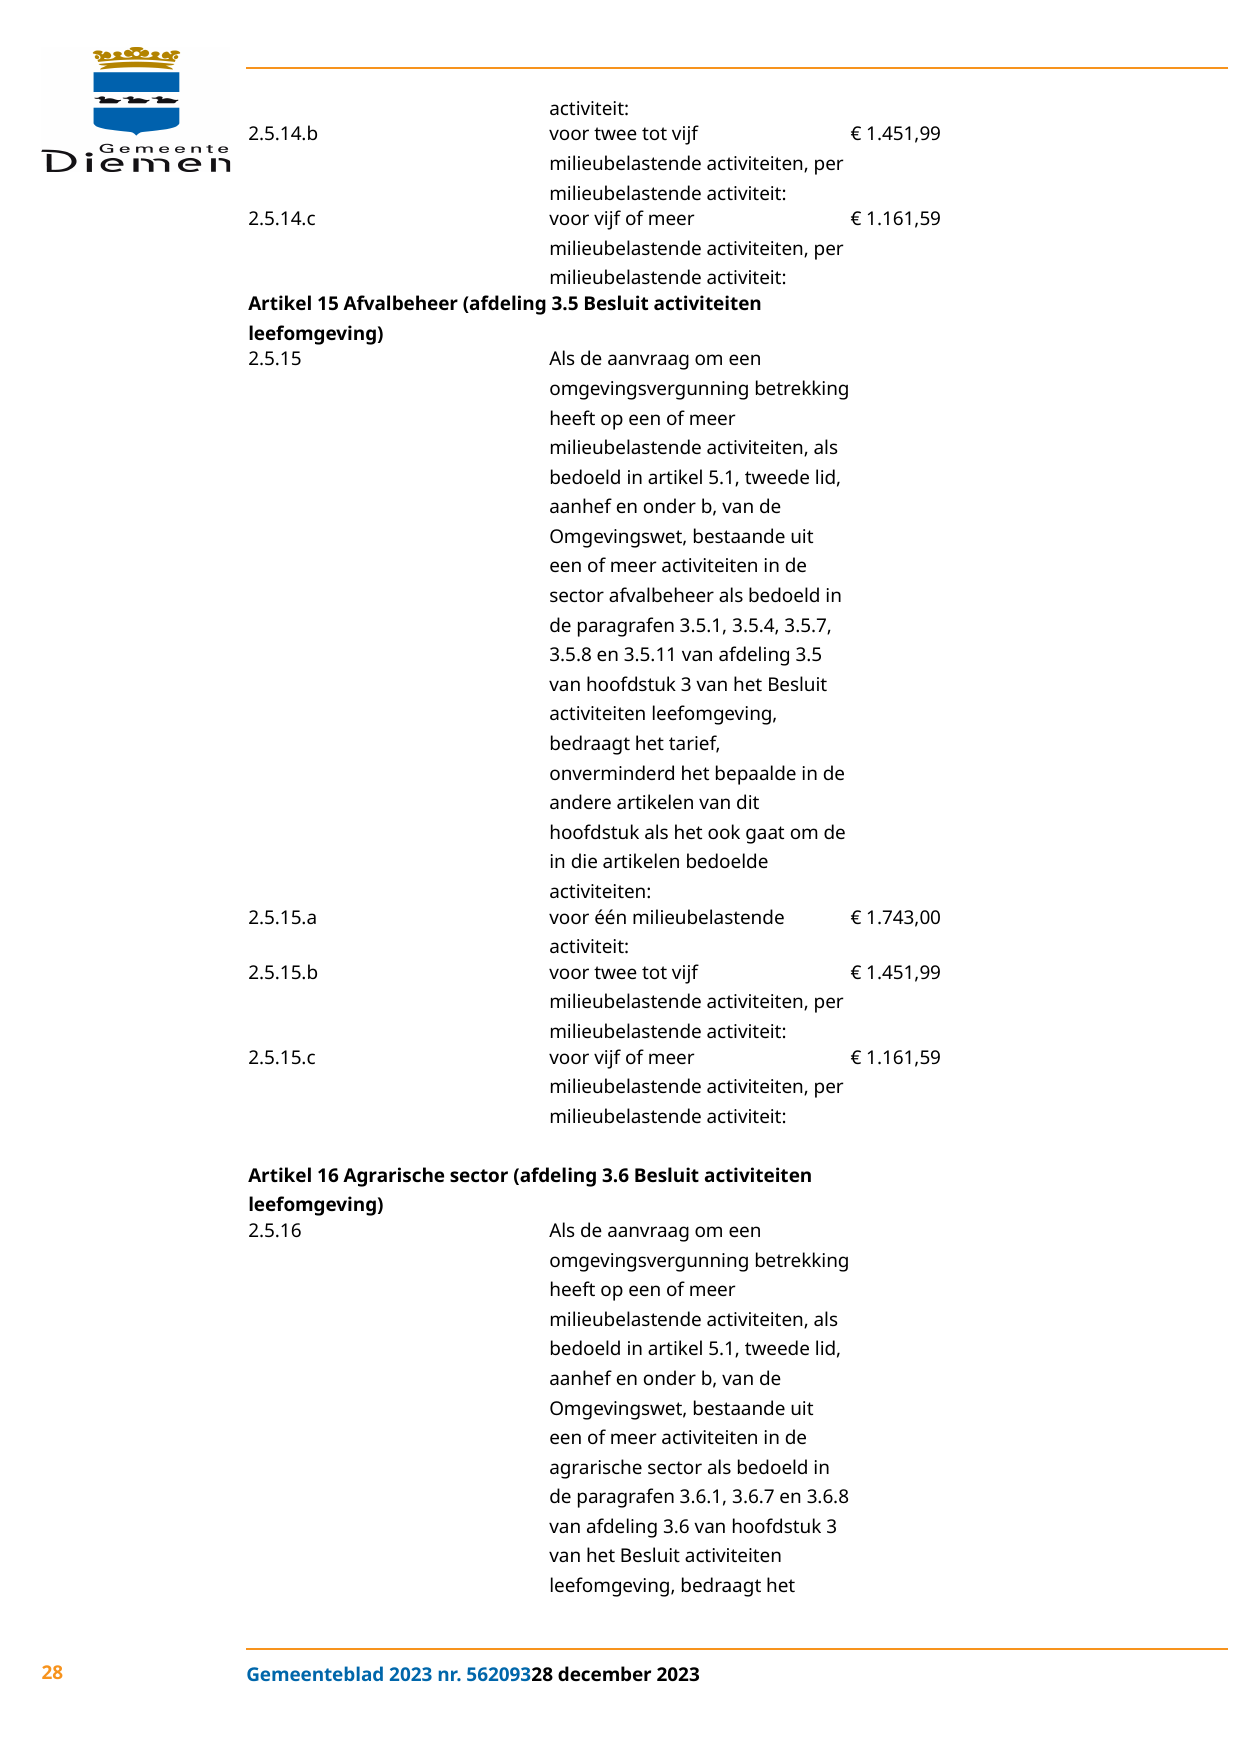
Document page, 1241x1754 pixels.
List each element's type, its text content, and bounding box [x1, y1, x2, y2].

table_cell [850, 1217, 1152, 1598]
table_cell € 1.161,59 [850, 1044, 1152, 1129]
table_cell [850, 95, 1152, 121]
table_cell 2.5.15.c [248, 1044, 549, 1129]
table_cell voor twee tot vijf milieubelastende activiteiten, per milieubelastende activiteit: [549, 121, 850, 205]
table_cell 2.5.15 [248, 346, 549, 904]
table_cell voor twee tot vijf milieubelastende activiteiten, per milieubelastende activiteit: [549, 959, 850, 1044]
table_cell € 1.451,99 [850, 959, 1152, 1044]
table_cell 2.5.15.b [248, 959, 549, 1044]
table_cell voor één milieubelastende activiteit: [549, 904, 850, 959]
table_cell voor vijf of meer milieubelastende activiteiten, per milieubelastende activiteit: [549, 1044, 850, 1129]
table_cell 2.5.14.c [248, 205, 549, 290]
table_cell 2.5.16 [248, 1217, 549, 1598]
table_cell [850, 290, 1152, 346]
table_cell [850, 346, 1152, 904]
table_cell 2.5.14.b [248, 121, 549, 205]
table_header Artikel 16 Agrarische sector (afdeling 3.6 Besluit activiteiten leefomgeving) [248, 1162, 850, 1217]
table_cell activiteit: [549, 95, 850, 121]
picture [41, 47, 231, 172]
table_cell Als de aanvraag om een omgevingsvergunning betrekking heeft op een of meer milieubelastende activiteiten, als bedoeld in artikel 5.1, tweede lid, aanhef en onder b, van de Omgevingswet, bestaande uit een of meer activiteiten in de sector afvalbeheer als bedoeld in de paragrafen 3.5.1, 3.5.4, 3.5.7, 3.5.8 en 3.5.11 van afdeling 3.5 van hoofdstuk 3 van het Besluit activiteiten leefomgeving, bedraagt het tarief, onverminderd het bepaalde in de andere artikelen van dit hoofdstuk als het ook gaat om de in die artikelen bedoelde activiteiten: [549, 346, 850, 904]
table_header [850, 1162, 1152, 1217]
table_cell 2.5.15.a [248, 904, 549, 959]
table_cell Artikel 15 Afvalbeheer (afdeling 3.5 Besluit activiteiten leefomgeving) [248, 290, 850, 346]
table_cell € 1.451,99 [850, 121, 1152, 205]
table_cell [248, 95, 549, 121]
table_cell € 1.743,00 [850, 904, 1152, 959]
table_cell Als de aanvraag om een omgevingsvergunning betrekking heeft op een of meer milieubelastende activiteiten, als bedoeld in artikel 5.1, tweede lid, aanhef en onder b, van de Omgevingswet, bestaande uit een of meer activiteiten in de agrarische sector als bedoeld in de paragrafen 3.6.1, 3.6.7 en 3.6.8 van afdeling 3.6 van hoofdstuk 3 van het Besluit activiteiten leefomgeving, bedraagt het [549, 1217, 850, 1598]
table_cell € 1.161,59 [850, 205, 1152, 290]
table_cell voor vijf of meer milieubelastende activiteiten, per milieubelastende activiteit: [549, 205, 850, 290]
